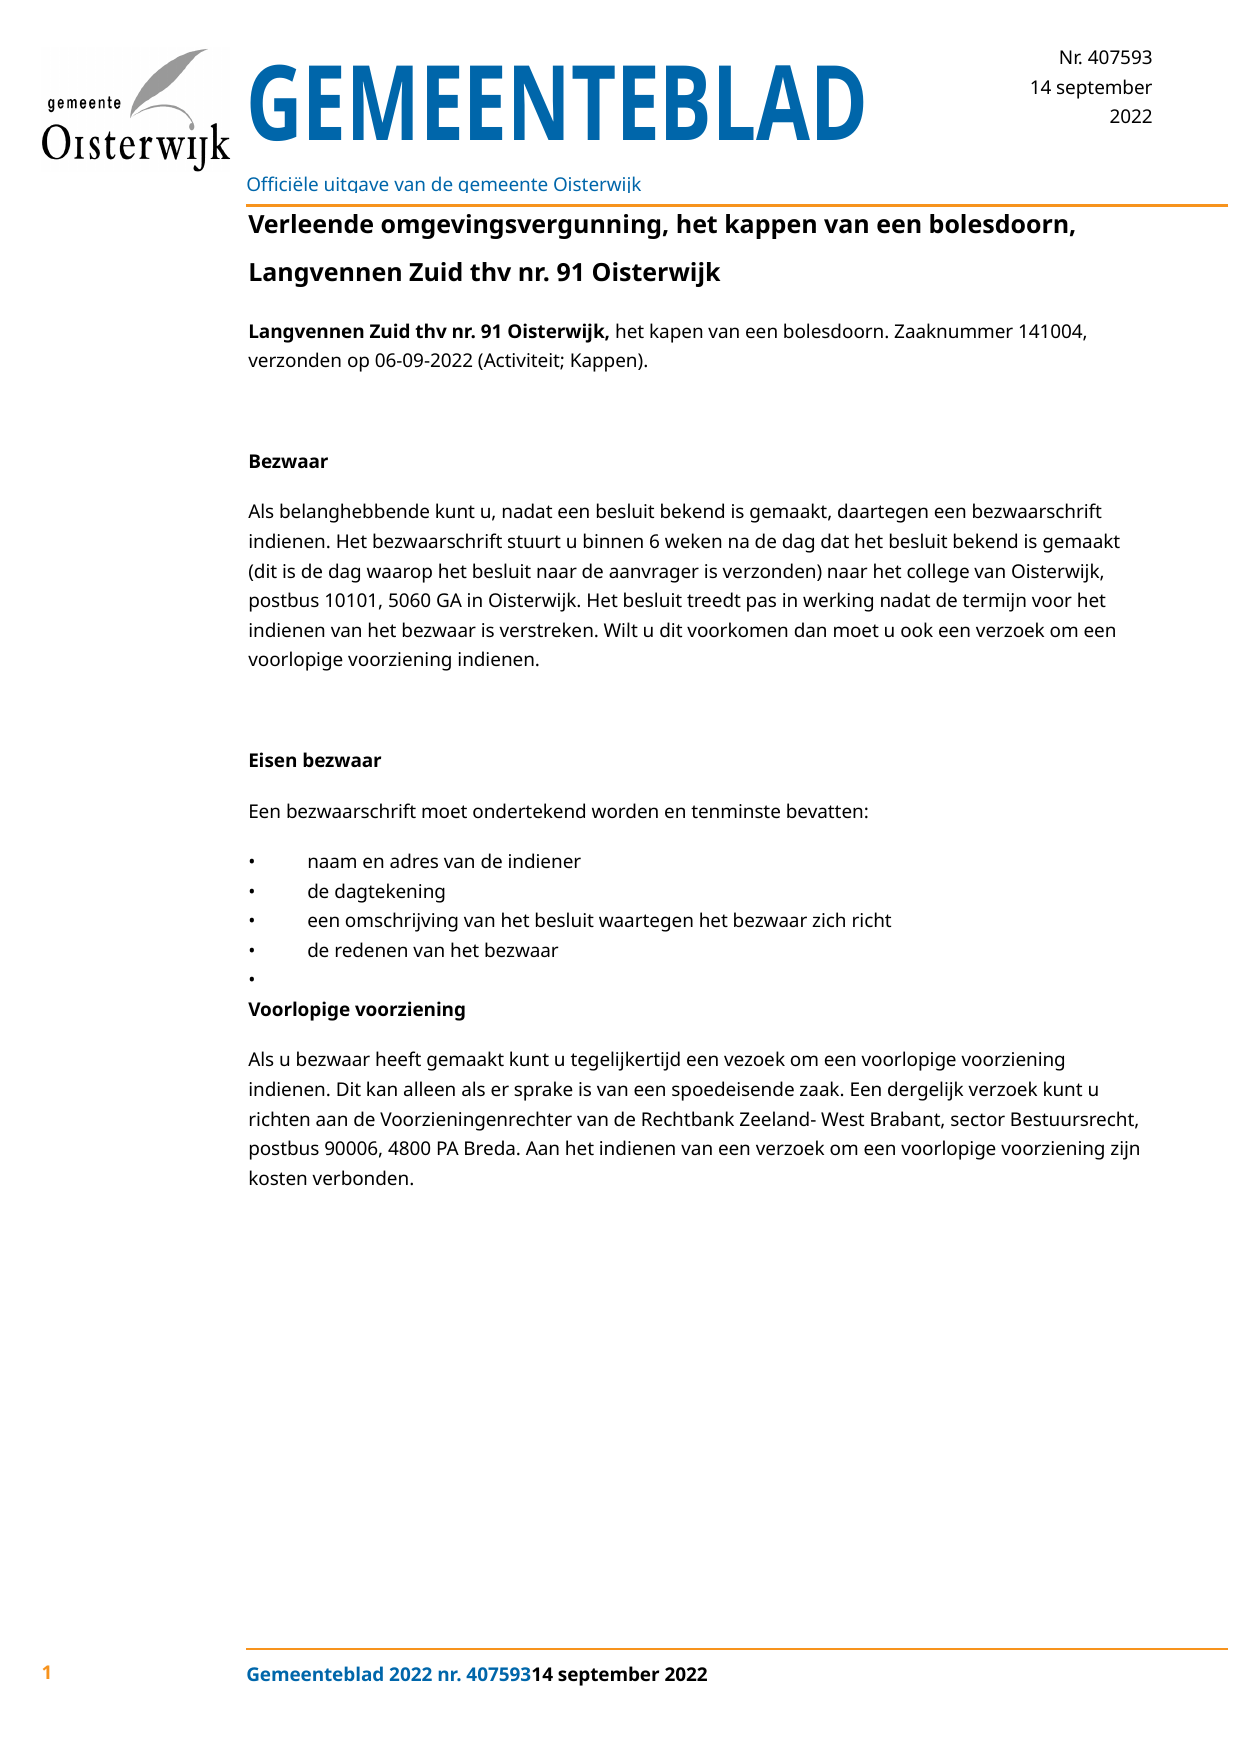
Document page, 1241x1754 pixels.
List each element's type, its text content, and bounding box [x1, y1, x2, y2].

text Eisen bezwaar [248, 747, 1152, 773]
picture [41, 47, 231, 172]
text Als belanghebbende kunt u, nadat een besluit bekend is gemaakt, daartegen een bezwaarschrift indienen. Het bezwaarschrift stuurt u binnen 6 weken na de dag dat het besluit bekend is gemaakt (dit is de dag waarop het besluit naar de aanvrager is verzonden) naar het college van Oisterwijk, postbus 10101, 5060 GA in Oisterwijk. Het besluit treedt pas in werking nadat de termijn voor het indienen van het bezwaar is verstreken. Wilt u dit voorkomen dan moet u ook een verzoek om een voorlopige voorziening indienen. [248, 499, 1152, 672]
list de redenen van het bezwaar [248, 937, 1152, 963]
list een omschrijving van het besluit waartegen het bezwaar zich richt [248, 907, 1152, 933]
list naam en adres van de indiener [248, 848, 1152, 874]
text Langvennen Zuid thv nr. 91 Oisterwijk, het kapen van een bolesdoorn. Zaaknummer 141004, verzonden op 06-09-2022 (Activiteit; Kappen). [248, 318, 1152, 373]
text Een bezwaarschrift moet ondertekend worden en tenminste bevatten: [248, 798, 1152, 824]
list de dagtekening [248, 878, 1152, 904]
text Bezwaar [248, 448, 1152, 474]
text Voorlopige voorziening [248, 996, 1152, 1022]
text Verleende omgevingsvergunning, het kappen van een bolesdoorn, Langvennen Zuid thv nr. 91 Oisterwijk [248, 207, 1152, 288]
text Als u bezwaar heeft gemaakt kunt u tegelijkertijd een vezoek om een voorlopige voorziening indienen. Dit kan alleen als er sprake is van een spoedeisende zaak. Een dergelijk verzoek kunt u richten aan de Voorzieningenrechter van de Rechtbank Zeeland- West Brabant, sector Bestuursrecht, postbus 90006, 4800 PA Breda. Aan het indienen van een verzoek om een voorlopige voorziening zijn kosten verbonden. [248, 1047, 1152, 1191]
